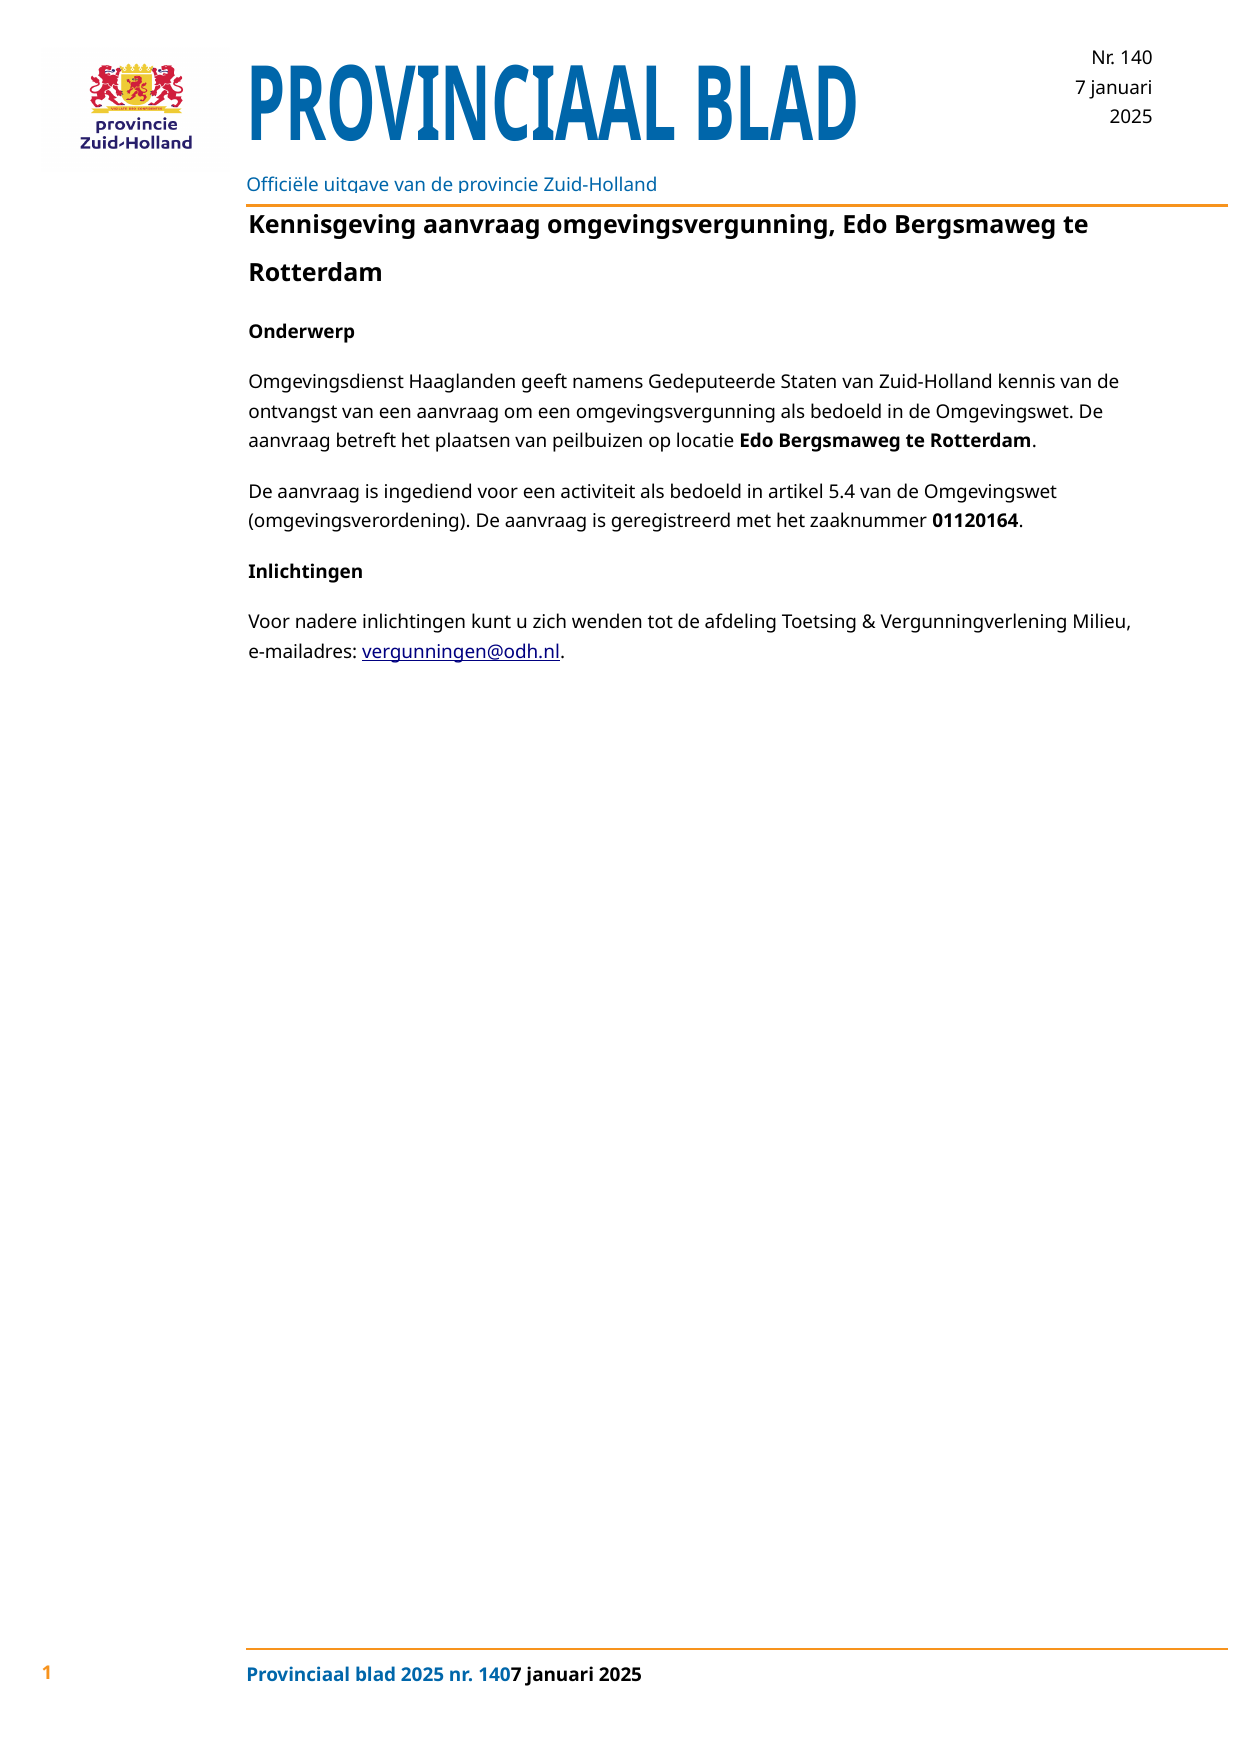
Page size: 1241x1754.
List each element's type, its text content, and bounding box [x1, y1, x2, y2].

text Voor nadere inlichtingen kunt u zich wenden tot de afdeling Toetsing & Vergunningverlening Milieu, e-mailadres: vergunningen@odh.nl. [248, 608, 1152, 664]
text Kennisgeving aanvraag omgevingsvergunning, Edo Bergsmaweg te Rotterdam [248, 207, 1152, 288]
text De aanvraag is ingediend voor een activiteit als bedoeld in artikel 5.4 van de Omgevingswet (omgevingsverordening). De aanvraag is geregistreerd met het zaaknummer 01120164. [248, 478, 1152, 533]
picture [41, 47, 231, 172]
text Onderwerp [248, 318, 1152, 344]
text Inlichtingen [248, 558, 1152, 584]
text Omgevingsdienst Haaglanden geeft namens Gedeputeerde Staten van Zuid-Holland kennis van de ontvangst van een aanvraag om een omgevingsvergunning als bedoeld in de Omgevingswet. De aanvraag betreft het plaatsen van peilbuizen op locatie Edo Bergsmaweg te Rotterdam. [248, 368, 1152, 453]
